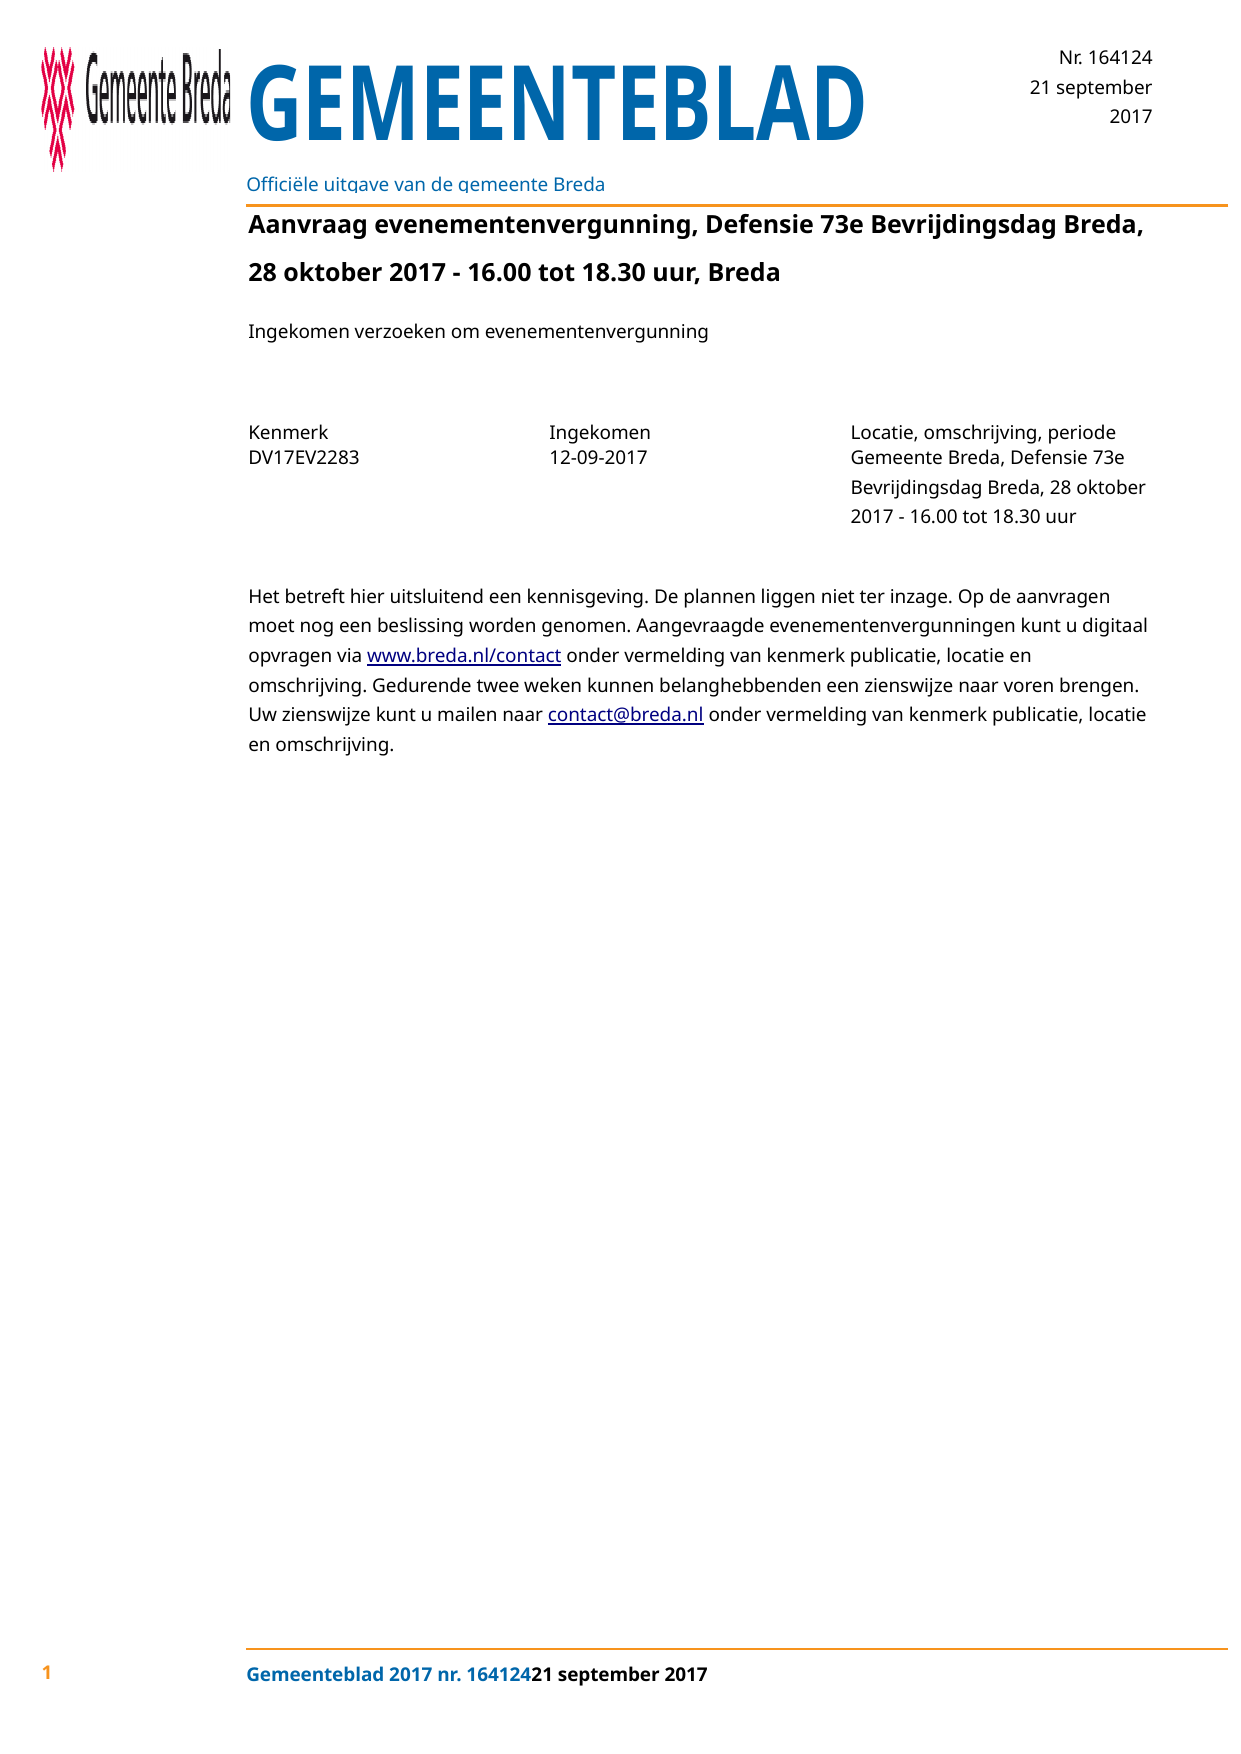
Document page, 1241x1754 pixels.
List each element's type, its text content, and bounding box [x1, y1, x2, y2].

table_header Kenmerk [248, 419, 549, 444]
text Ingekomen verzoeken om evenementenvergunning [248, 318, 1152, 344]
table_cell Gemeente Breda, Defensie 73e Bevrijdingsdag Breda, 28 oktober 2017 - 16.00 tot 18.30 uur [850, 445, 1152, 529]
table_cell 12-09-2017 [549, 445, 850, 529]
table_header Ingekomen [549, 419, 850, 444]
picture [41, 47, 231, 172]
text Het betreft hier uitsluitend een kennisgeving. De plannen liggen niet ter inzage. Op de aanvragen moet nog een beslissing worden genomen. Aangevraagde evenementenvergunningen kunt u digitaal opvragen via www.breda.nl/contact onder vermelding van kenmerk publicatie, locatie en omschrijving. Gedurende twee weken kunnen belanghebbenden een zienswijze naar voren brengen. Uw zienswijze kunt u mailen naar contact@breda.nl onder vermelding van kenmerk publicatie, locatie en omschrijving. [248, 583, 1152, 757]
text Aanvraag evenementenvergunning, Defensie 73e Bevrijdingsdag Breda, 28 oktober 2017 - 16.00 tot 18.30 uur, Breda [248, 207, 1152, 288]
table_cell DV17EV2283 [248, 445, 549, 529]
table_header Locatie, omschrijving, periode [850, 419, 1152, 444]
